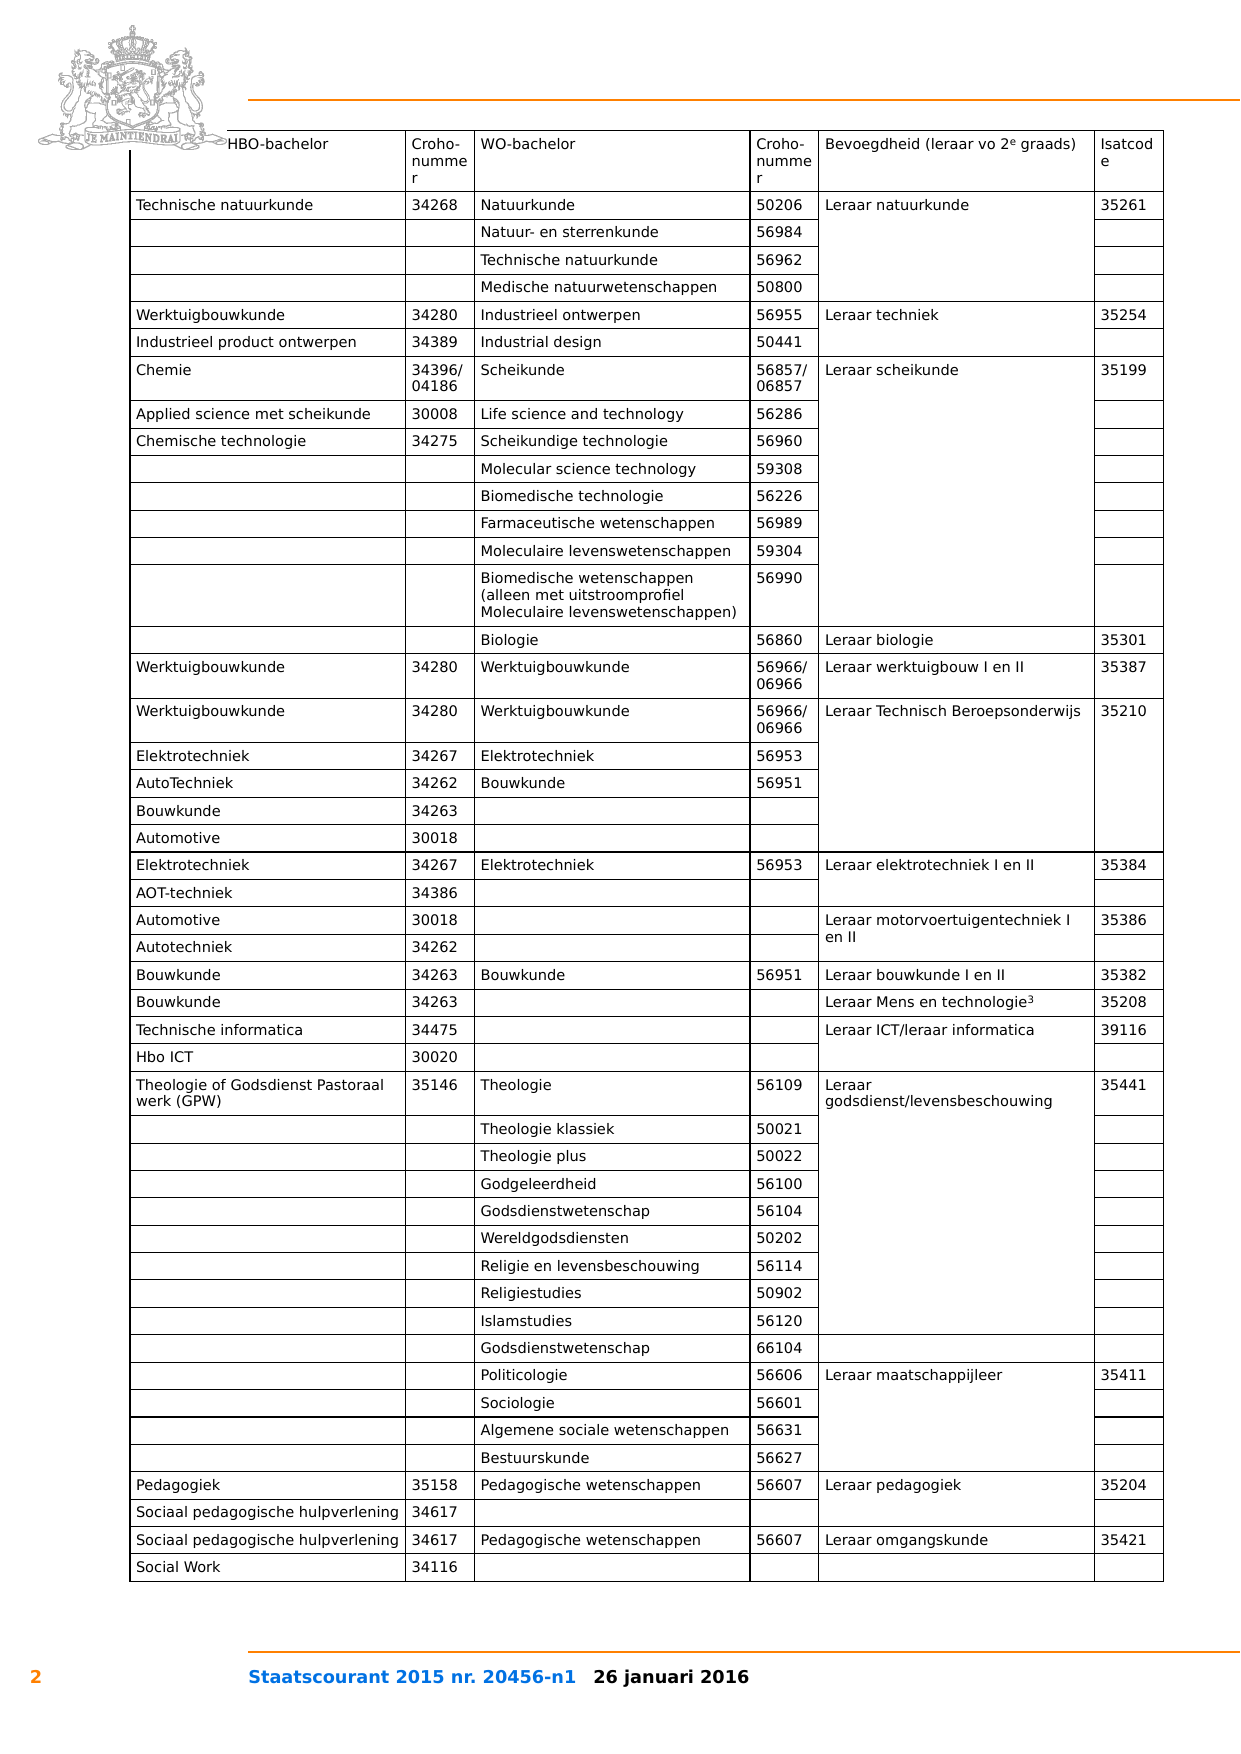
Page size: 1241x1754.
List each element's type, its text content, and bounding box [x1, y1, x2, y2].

table_cell Religiestudies [475, 1280, 749, 1307]
table_cell 50441 [751, 329, 818, 356]
table_cell 34280 [406, 302, 474, 328]
table_cell [751, 990, 818, 1016]
table_cell [475, 880, 749, 906]
table_cell [1095, 1198, 1163, 1224]
table_cell Life science and technology [475, 401, 749, 427]
table_cell Theologie klassiek [475, 1116, 749, 1142]
table_cell Autotechniek [131, 935, 405, 961]
table_cell Natuurkunde [475, 192, 749, 219]
table_cell Leraar godsdienst/levensbeschouwing [819, 1072, 1094, 1334]
table_cell Pedagogische wetenschappen [475, 1472, 749, 1498]
table_cell Werktuigbouwkunde [475, 699, 749, 742]
table_cell Elektrotechniek [131, 853, 405, 879]
table_cell Chemie [131, 357, 405, 400]
table_cell Werktuigbouwkunde [131, 654, 405, 697]
table_cell Wereldgodsdiensten [475, 1226, 749, 1252]
table_cell 34280 [406, 699, 474, 742]
table_cell [475, 907, 749, 934]
table_cell 56606 [751, 1363, 818, 1389]
table_cell 30008 [406, 401, 474, 427]
table_cell 56984 [751, 220, 818, 246]
table_cell Algemene sociale wetenschappen [475, 1418, 749, 1444]
table_cell Godgeleerdheid [475, 1171, 749, 1197]
table_cell 50021 [751, 1116, 818, 1142]
table_cell [1095, 247, 1163, 273]
table_cell 35386 [1095, 907, 1163, 934]
table_cell 56286 [751, 401, 818, 427]
table_cell Technische natuurkunde [475, 247, 749, 273]
table_cell [131, 220, 405, 246]
table_cell [475, 1554, 749, 1581]
table_cell Bouwkunde [131, 962, 405, 988]
table_cell Bouwkunde [131, 798, 405, 824]
table_cell Leraar natuurkunde [819, 192, 1094, 301]
table_cell [1095, 1418, 1163, 1444]
picture [38, 25, 227, 150]
table_cell 35210 [1095, 699, 1163, 851]
table_cell [1095, 880, 1163, 906]
table_cell [751, 1017, 818, 1043]
table_cell [406, 247, 474, 273]
table_cell Pedagogiek [131, 1472, 405, 1498]
table_cell [406, 627, 474, 653]
table_cell [751, 798, 818, 824]
table_cell [751, 1500, 818, 1526]
table_cell 35301 [1095, 627, 1163, 653]
table_cell 34617 [406, 1527, 474, 1553]
table_cell Leraar maatschappijleer [819, 1363, 1094, 1471]
table_cell Bestuurskunde [475, 1445, 749, 1471]
table_cell Leraar werktuigbouw I en II [819, 654, 1094, 697]
table_cell 56627 [751, 1445, 818, 1471]
table_cell [131, 483, 405, 509]
table_cell Chemische technologie [131, 429, 405, 455]
table_cell [1095, 1445, 1163, 1471]
table_cell Bouwkunde [131, 990, 405, 1016]
table_cell [1095, 483, 1163, 509]
table_cell Natuur- en sterrenkunde [475, 220, 749, 246]
table_cell [1095, 1308, 1163, 1334]
table_cell [1095, 565, 1163, 626]
table_cell [1095, 1335, 1163, 1362]
table_cell 35158 [406, 1472, 474, 1498]
table_cell 34617 [406, 1500, 474, 1526]
table_cell [1095, 1390, 1163, 1416]
table_cell [1095, 220, 1163, 246]
table_cell 34268 [406, 192, 474, 219]
table_cell [1095, 329, 1163, 356]
table_cell 56951 [751, 770, 818, 797]
table_cell 50902 [751, 1280, 818, 1307]
table_cell 56601 [751, 1390, 818, 1416]
table_cell [751, 1044, 818, 1071]
table_cell [131, 511, 405, 537]
table_cell [1095, 429, 1163, 455]
table_cell [1095, 1554, 1163, 1581]
table_cell Sociaal pedagogische hulpverlening [131, 1500, 405, 1526]
table_cell Leraar Mens en technologie3 [819, 990, 1094, 1016]
table_cell [406, 1335, 474, 1362]
table_cell [406, 1308, 474, 1334]
table_cell Godsdienstwetenschap [475, 1198, 749, 1224]
table_cell [131, 538, 405, 564]
table_cell 34475 [406, 1017, 474, 1043]
table_cell Godsdienstwetenschap [475, 1335, 749, 1362]
table_cell [406, 1418, 474, 1444]
table_cell 56857/ 06857 [751, 357, 818, 400]
table_cell 56990 [751, 565, 818, 626]
table_cell 35411 [1095, 1363, 1163, 1389]
table_cell [406, 1198, 474, 1224]
table_cell [406, 1280, 474, 1307]
table_cell [406, 1445, 474, 1471]
table_cell Scheikunde [475, 357, 749, 400]
table_cell [131, 1418, 405, 1444]
table_cell Islamstudies [475, 1308, 749, 1334]
table_cell 59308 [751, 456, 818, 482]
table_cell 56607 [751, 1472, 818, 1498]
table_cell Leraar motorvoertuigentechniek I en II [819, 907, 1094, 961]
table_cell [1095, 935, 1163, 961]
table_cell [406, 1171, 474, 1197]
table_cell Molecular science technology [475, 456, 749, 482]
table_cell 35146 [406, 1072, 474, 1115]
table_cell [1095, 1500, 1163, 1526]
table_cell 56962 [751, 247, 818, 273]
table_cell [819, 1554, 1094, 1581]
table_cell [131, 1116, 405, 1142]
table_cell [131, 1308, 405, 1334]
table_cell [1095, 401, 1163, 427]
table_cell [751, 825, 818, 851]
table_cell 35204 [1095, 1472, 1163, 1498]
table_cell 56953 [751, 743, 818, 769]
table_cell Technische informatica [131, 1017, 405, 1043]
table_cell Biomedische wetenschappen (alleen met uitstroomprofiel Moleculaire levenswetenschappen) [475, 565, 749, 626]
table_cell 50202 [751, 1226, 818, 1252]
table_cell Leraar bouwkunde I en II [819, 962, 1094, 988]
table_cell [131, 456, 405, 482]
table_cell 34396/ 04186 [406, 357, 474, 400]
table_cell 56989 [751, 511, 818, 537]
table_cell 59304 [751, 538, 818, 564]
table_cell 34116 [406, 1554, 474, 1581]
table_cell Biomedische technologie [475, 483, 749, 509]
table_cell [406, 275, 474, 301]
table_cell 56100 [751, 1171, 818, 1197]
table_cell AutoTechniek [131, 770, 405, 797]
table_cell Werktuigbouwkunde [131, 699, 405, 742]
table_cell [751, 1554, 818, 1581]
table_cell Elektrotechniek [475, 743, 749, 769]
table_cell Leraar omgangskunde [819, 1527, 1094, 1553]
table_cell [131, 1363, 405, 1389]
table_cell 56953 [751, 853, 818, 879]
table_cell [475, 1017, 749, 1043]
table_cell Theologie of Godsdienst Pastoraal werk (GPW) [131, 1072, 405, 1115]
table_cell 56951 [751, 962, 818, 988]
table_cell Pedagogische wetenschappen [475, 1527, 749, 1553]
table_cell 35384 [1095, 853, 1163, 879]
table_cell [406, 538, 474, 564]
table_cell 34267 [406, 743, 474, 769]
table_header Croho-nummer [751, 131, 818, 191]
table_cell 34263 [406, 962, 474, 988]
table_header HBO-bachelor [131, 131, 405, 191]
table_cell [1095, 1116, 1163, 1142]
table_cell Bouwkunde [475, 770, 749, 797]
table_header Bevoegdheid (leraar vo 2e graads) [819, 131, 1094, 191]
table_cell [131, 247, 405, 273]
table_cell Scheikundige technologie [475, 429, 749, 455]
table_cell 50022 [751, 1144, 818, 1170]
table_cell [751, 907, 818, 934]
table_cell Leraar ICT/leraar informatica [819, 1017, 1094, 1071]
table_cell 34275 [406, 429, 474, 455]
table_cell Religie en levensbeschouwing [475, 1253, 749, 1279]
table_cell 56607 [751, 1527, 818, 1553]
table_cell 34262 [406, 935, 474, 961]
table_cell 35261 [1095, 192, 1163, 219]
table_cell [406, 220, 474, 246]
table_cell [406, 1390, 474, 1416]
table_cell 30018 [406, 907, 474, 934]
table_cell [475, 798, 749, 824]
table_cell [131, 275, 405, 301]
table_cell Leraar scheikunde [819, 357, 1094, 626]
table_cell Elektrotechniek [131, 743, 405, 769]
table_cell [406, 1363, 474, 1389]
table_cell Industrieel product ontwerpen [131, 329, 405, 356]
table_cell 34267 [406, 853, 474, 879]
table_cell 56120 [751, 1308, 818, 1334]
table_cell 39116 [1095, 1017, 1163, 1043]
table_cell [131, 1445, 405, 1471]
table_cell 56114 [751, 1253, 818, 1279]
table_cell Medische natuurwetenschappen [475, 275, 749, 301]
table_cell Farmaceutische wetenschappen [475, 511, 749, 537]
table_cell [751, 880, 818, 906]
table_cell [1095, 1280, 1163, 1307]
table_cell Automotive [131, 907, 405, 934]
table_cell 35208 [1095, 990, 1163, 1016]
table_cell Social Work [131, 1554, 405, 1581]
table_cell 56104 [751, 1198, 818, 1224]
table_cell Sociologie [475, 1390, 749, 1416]
table_cell 56955 [751, 302, 818, 328]
table_cell 35254 [1095, 302, 1163, 328]
table_cell 56109 [751, 1072, 818, 1115]
table_cell [131, 1253, 405, 1279]
table_cell Theologie plus [475, 1144, 749, 1170]
table_cell [131, 1198, 405, 1224]
table_cell [475, 935, 749, 961]
table_cell 35441 [1095, 1072, 1163, 1115]
table_cell 66104 [751, 1335, 818, 1362]
table_cell Applied science met scheikunde [131, 401, 405, 427]
table_cell Biologie [475, 627, 749, 653]
table_cell 34280 [406, 654, 474, 697]
table_cell Politicologie [475, 1363, 749, 1389]
table_cell [131, 1144, 405, 1170]
table_cell Leraar biologie [819, 627, 1094, 653]
table_cell Werktuigbouwkunde [475, 654, 749, 697]
table_cell Leraar elektrotechniek I en II [819, 853, 1094, 906]
table_cell 50206 [751, 192, 818, 219]
table_cell Bouwkunde [475, 962, 749, 988]
table_cell 56960 [751, 429, 818, 455]
table_cell [1095, 538, 1163, 564]
table_cell 50800 [751, 275, 818, 301]
table_cell Elektrotechniek [475, 853, 749, 879]
table_cell 35387 [1095, 654, 1163, 697]
table_cell AOT-techniek [131, 880, 405, 906]
table_cell 56966/ 06966 [751, 654, 818, 697]
table_cell [131, 1171, 405, 1197]
table_cell [1095, 511, 1163, 537]
table_cell 56966/ 06966 [751, 699, 818, 742]
table_cell [1095, 275, 1163, 301]
table_cell 34263 [406, 798, 474, 824]
table_cell [1095, 1144, 1163, 1170]
table_cell 34389 [406, 329, 474, 356]
table_cell Moleculaire levenswetenschappen [475, 538, 749, 564]
table_cell 30020 [406, 1044, 474, 1071]
table_cell Leraar techniek [819, 302, 1094, 356]
table_cell Automotive [131, 825, 405, 851]
table_cell [131, 1335, 405, 1362]
table_cell [406, 565, 474, 626]
table_cell 35382 [1095, 962, 1163, 988]
table_cell [131, 1390, 405, 1416]
table_cell [131, 1226, 405, 1252]
table_cell Leraar Technisch Beroepsonderwijs [819, 699, 1094, 851]
table_cell 34386 [406, 880, 474, 906]
table_cell [1095, 1171, 1163, 1197]
table_cell Theologie [475, 1072, 749, 1115]
table_cell Technische natuurkunde [131, 192, 405, 219]
table_cell [406, 456, 474, 482]
table_cell Industrial design [475, 329, 749, 356]
table_cell [406, 1253, 474, 1279]
table_cell 34262 [406, 770, 474, 797]
table_cell 56226 [751, 483, 818, 509]
table_header Isatcode [1095, 131, 1163, 191]
table_cell [475, 990, 749, 1016]
table_cell [475, 1044, 749, 1071]
table_header Croho-nummer [406, 131, 474, 191]
table_cell Hbo ICT [131, 1044, 405, 1071]
table_cell [131, 627, 405, 653]
table_cell [751, 935, 818, 961]
table_cell [406, 483, 474, 509]
table_cell [1095, 1044, 1163, 1071]
table_cell 56860 [751, 627, 818, 653]
table_cell Industrieel ontwerpen [475, 302, 749, 328]
table_cell [406, 511, 474, 537]
table_cell [131, 1280, 405, 1307]
table_cell Werktuigbouwkunde [131, 302, 405, 328]
table_cell 35199 [1095, 357, 1163, 400]
table_cell Sociaal pedagogische hulpverlening [131, 1527, 405, 1553]
table_cell [131, 565, 405, 626]
table_cell [406, 1144, 474, 1170]
table_cell 34263 [406, 990, 474, 1016]
table_cell 35421 [1095, 1527, 1163, 1553]
table_cell [1095, 1253, 1163, 1279]
table_cell [406, 1116, 474, 1142]
table_cell [819, 1335, 1094, 1362]
table_cell 56631 [751, 1418, 818, 1444]
table_cell [1095, 456, 1163, 482]
table_cell [475, 1500, 749, 1526]
table_cell [1095, 1226, 1163, 1252]
table_cell 30018 [406, 825, 474, 851]
table_cell Leraar pedagogiek [819, 1472, 1094, 1526]
table_cell [406, 1226, 474, 1252]
table_cell [475, 825, 749, 851]
table_header WO-bachelor [475, 131, 749, 191]
